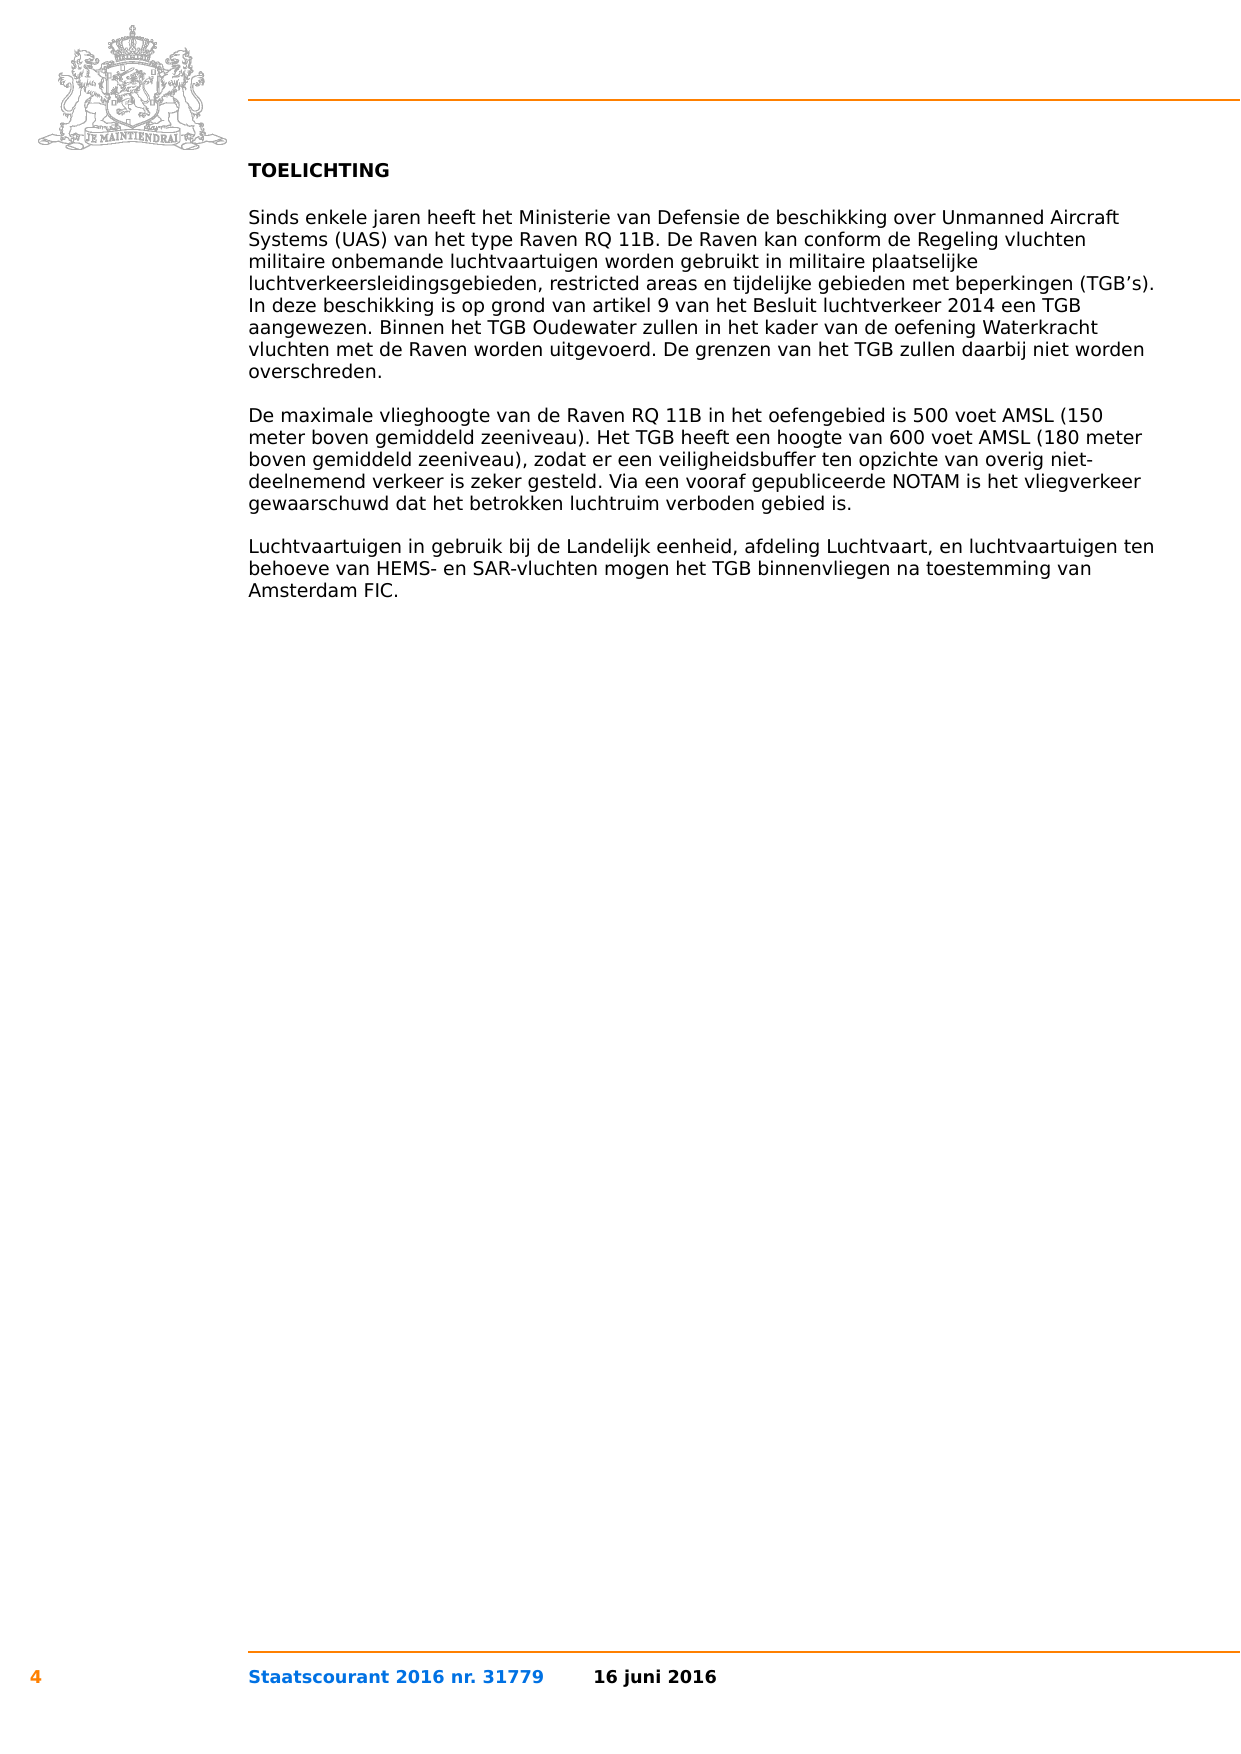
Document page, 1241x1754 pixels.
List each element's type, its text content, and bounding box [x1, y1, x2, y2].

picture [38, 25, 227, 150]
subtitle TOELICHTING [248, 160, 1163, 182]
text Sinds enkele jaren heeft het Ministerie van Defensie de beschikking over Unmanned Aircraft Systems (UAS) van het type Raven RQ 11B. De Raven kan conform de Regeling vluchten militaire onbemande luchtvaartuigen worden gebruikt in militaire plaatselijke luchtverkeersleidingsgebieden, restricted areas en tijdelijke gebieden met beperkingen (TGB’s). In deze beschikking is op grond van artikel 9 van het Besluit luchtverkeer 2014 een TGB aangewezen. Binnen het TGB Oudewater zullen in het kader van de oefening Waterkracht vluchten met de Raven worden uitgevoerd. De grenzen van het TGB zullen daarbij niet worden overschreden. [248, 207, 1163, 383]
text De maximale vlieghoogte van de Raven RQ 11B in het oefengebied is 500 voet AMSL (150 meter boven gemiddeld zeeniveau). Het TGB heeft een hoogte van 600 voet AMSL (180 meter boven gemiddeld zeeniveau), zodat er een veiligheidsbuffer ten opzichte van overig niet-deelnemend verkeer is zeker gesteld. Via een vooraf gepubliceerde NOTAM is het vliegverkeer gewaarschuwd dat het betrokken luchtruim verboden gebied is. [248, 404, 1163, 514]
text Luchtvaartuigen in gebruik bij de Landelijk eenheid, afdeling Luchtvaart, en luchtvaartuigen ten behoeve van HEMS- en SAR-vluchten mogen het TGB binnenvliegen na toestemming van Amsterdam FIC. [248, 536, 1163, 602]
